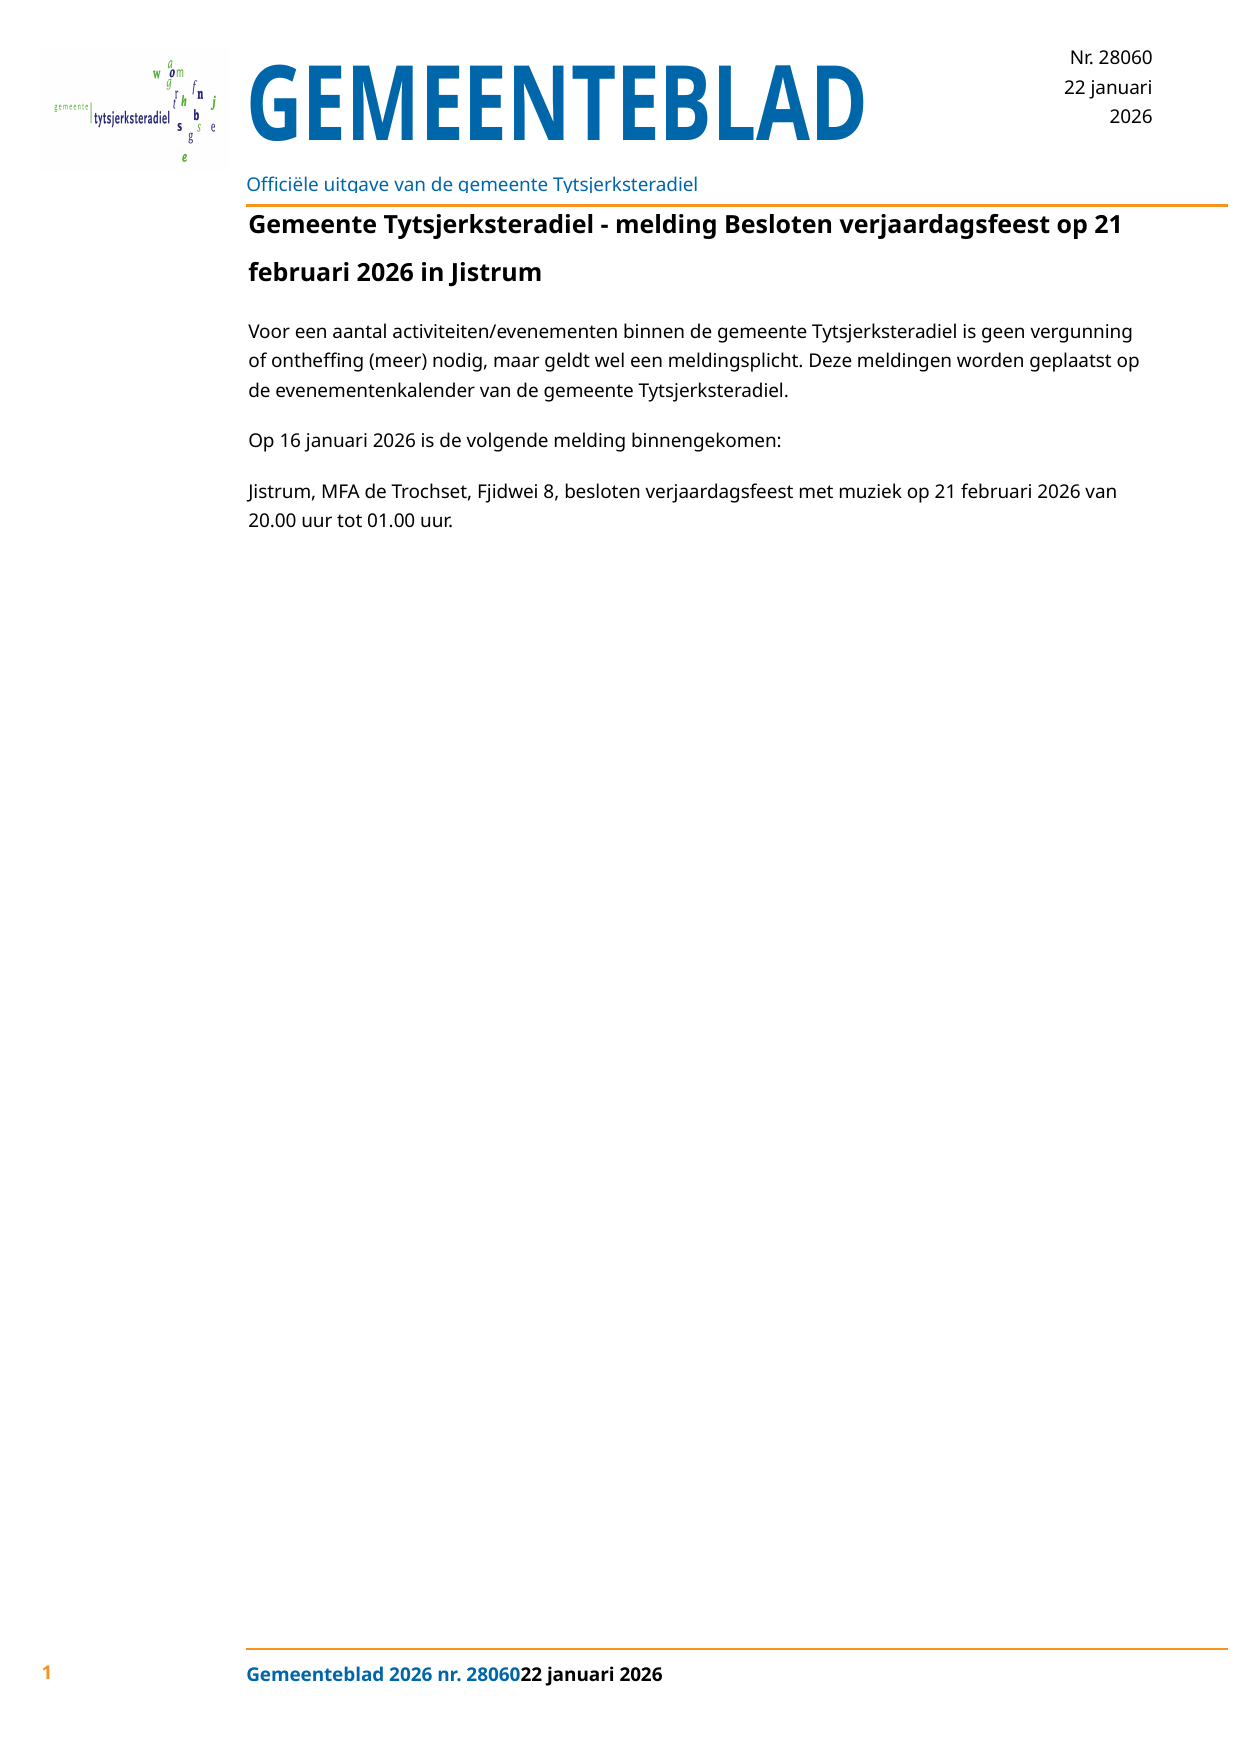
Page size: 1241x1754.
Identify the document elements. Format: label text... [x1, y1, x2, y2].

text Voor een aantal activiteiten/evenementen binnen de gemeente Tytsjerksteradiel is geen vergunning of ontheffing (meer) nodig, maar geldt wel een meldingsplicht. Deze meldingen worden geplaatst op de evenementenkalender van de gemeente Tytsjerksteradiel. [248, 318, 1152, 403]
text Gemeente Tytsjerksteradiel - melding Besloten verjaardagsfeest op 21 februari 2026 in Jistrum [248, 207, 1152, 288]
text Op 16 januari 2026 is de volgende melding binnengekomen: [248, 427, 1152, 453]
picture [41, 47, 231, 172]
text Jistrum, MFA de Trochset, Fjidwei 8, besloten verjaardagsfeest met muziek op 21 februari 2026 van 20.00 uur tot 01.00 uur. [248, 478, 1152, 533]
